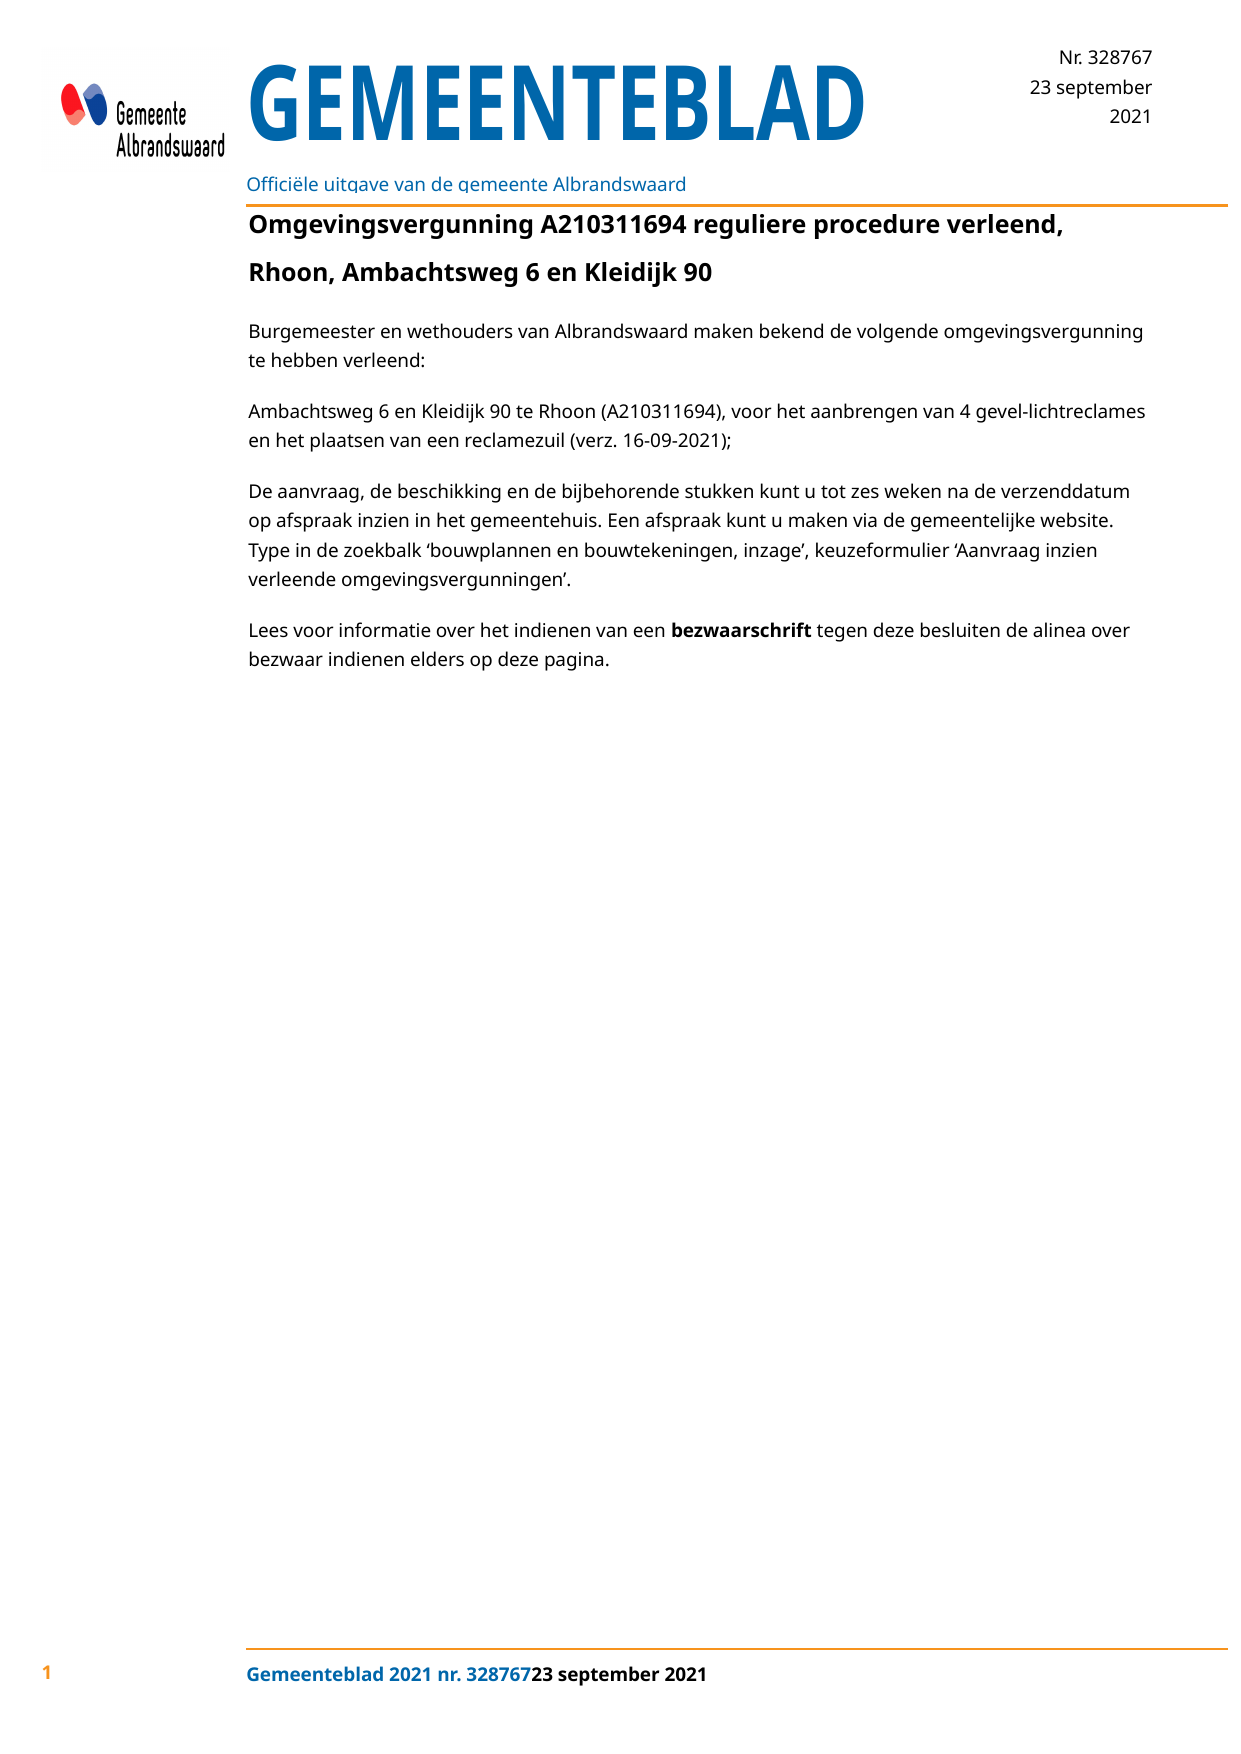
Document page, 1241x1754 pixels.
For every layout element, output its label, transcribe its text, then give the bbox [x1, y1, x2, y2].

text Lees voor informatie over het indienen van een bezwaarschrift tegen deze besluiten de alinea over bezwaar indienen elders op deze pagina. [248, 617, 1152, 672]
text Burgemeester en wethouders van Albrandswaard maken bekend de volgende omgevingsvergunning te hebben verleend: [248, 318, 1152, 373]
text De aanvraag, de beschikking en de bijbehorende stukken kunt u tot zes weken na de verzenddatum op afspraak inzien in het gemeentehuis. Een afspraak kunt u maken via de gemeentelijke website. Type in de zoekbalk ‘bouwplannen en bouwtekeningen, inzage’, keuzeformulier ‘Aanvraag inzien verleende omgevingsvergunningen’. [248, 478, 1152, 592]
text Ambachtsweg 6 en Kleidijk 90 te Rhoon (A210311694), voor het aanbrengen van 4 gevel-lichtreclames en het plaatsen van een reclamezuil (verz. 16-09-2021); [248, 398, 1152, 453]
picture [41, 47, 231, 172]
text Omgevingsvergunning A210311694 reguliere procedure verleend, Rhoon, Ambachtsweg 6 en Kleidijk 90 [248, 207, 1152, 288]
